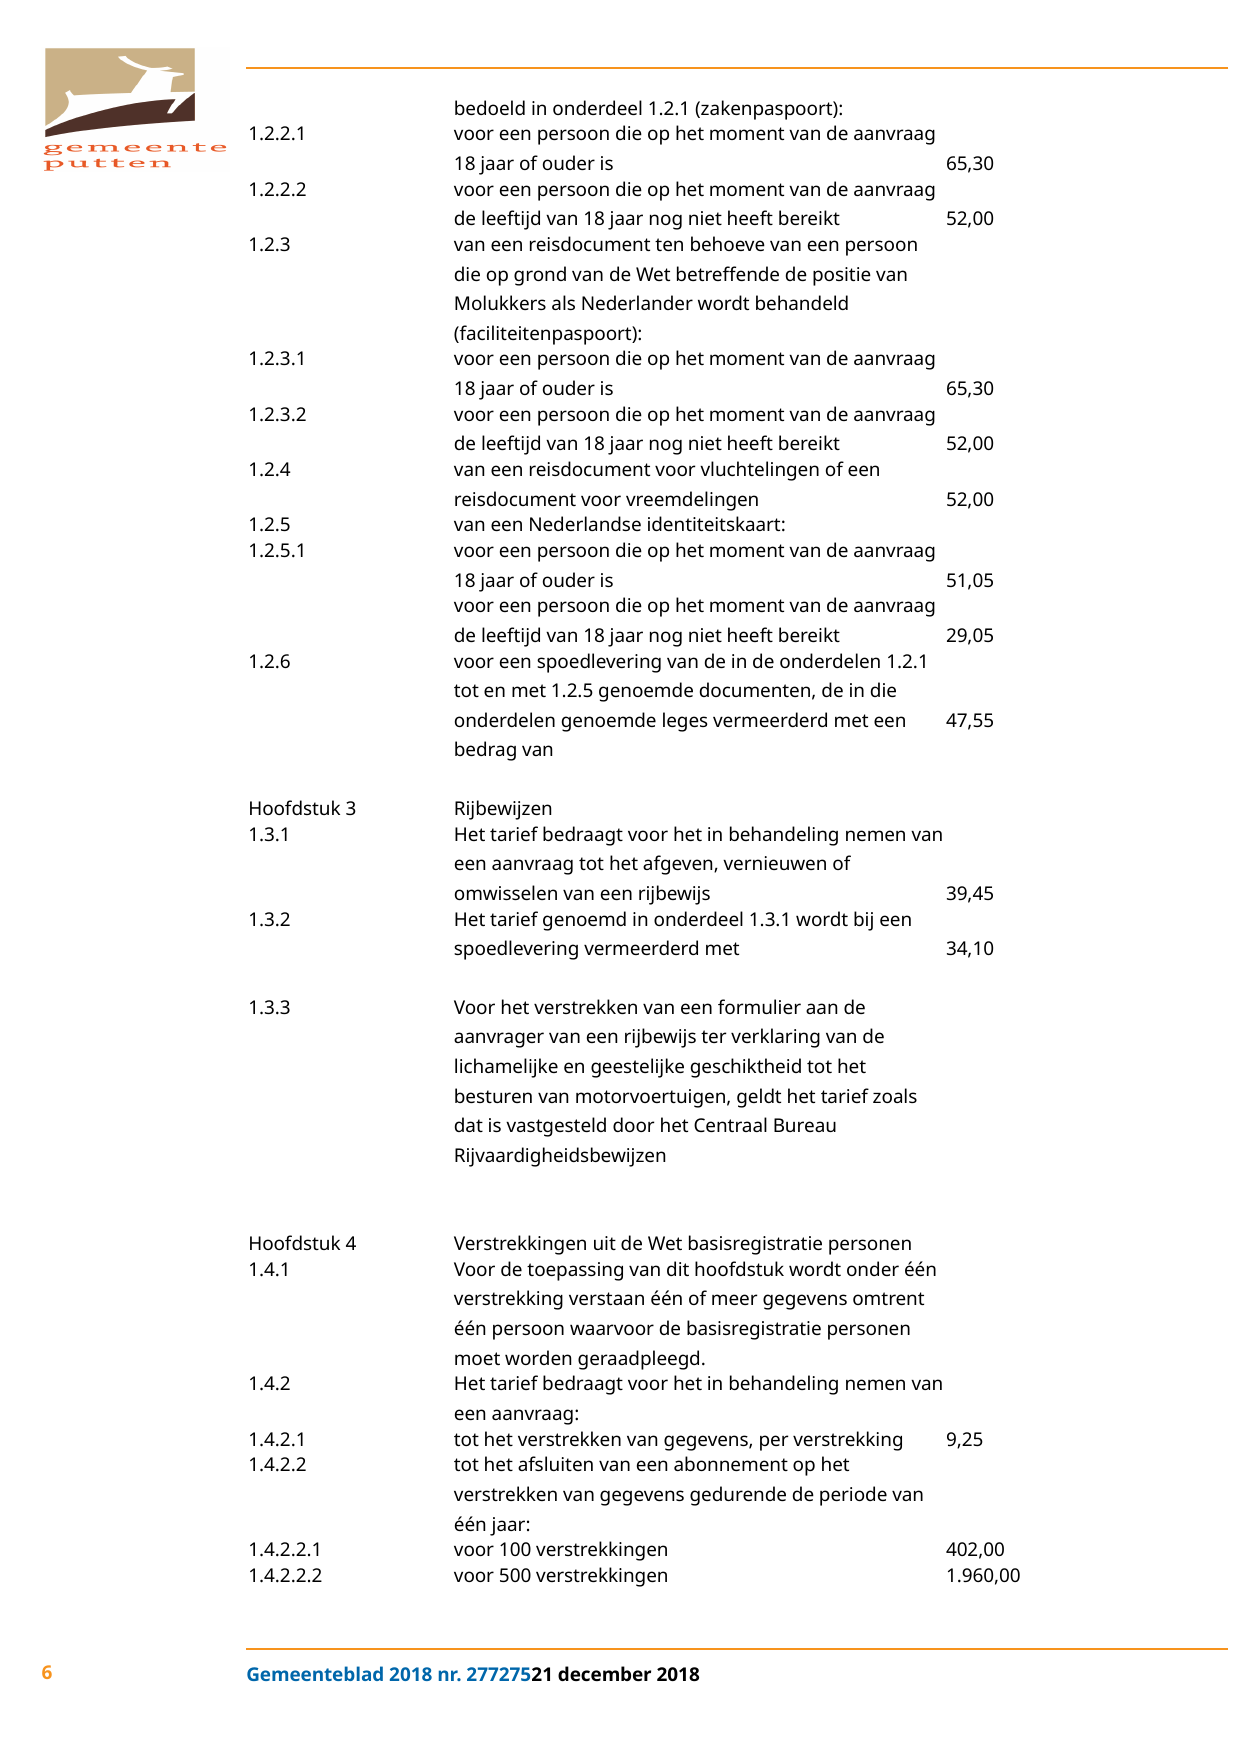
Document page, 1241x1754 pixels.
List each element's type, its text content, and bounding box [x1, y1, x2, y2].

table_cell 1.3.1 [248, 821, 454, 906]
table_cell 1.2.4 [248, 456, 454, 512]
table_cell voor een persoon die op het moment van de aanvraag 18 jaar of ouder is [454, 121, 946, 176]
table_cell 52,00 [946, 456, 1152, 512]
table_cell 29,05 [946, 593, 1152, 648]
table_cell van een reisdocument ten behoeve van een persoon die op grond van de Wet betreffende de positie van Molukkers als Nederlander wordt behandeld (faciliteitenpaspoort): [454, 231, 946, 346]
table_cell voor een persoon die op het moment van de aanvraag de leeftijd van 18 jaar nog niet heeft bereikt [454, 176, 946, 231]
table_cell [946, 1371, 1152, 1426]
table_cell Het tarief bedraagt voor het in behandeling nemen van een aanvraag: [454, 1371, 946, 1426]
table_header Hoofdstuk 3 [248, 795, 454, 821]
table_header Rijbewijzen [454, 795, 946, 821]
table_cell 52,00 [946, 401, 1152, 456]
table_cell 1.4.2.2.1 [248, 1536, 454, 1562]
table_cell 47,55 [946, 648, 1152, 762]
table_cell 52,00 [946, 176, 1152, 231]
table_cell van een Nederlandse identiteitskaart: [454, 512, 946, 537]
table_cell Voor de toepassing van dit hoofdstuk wordt onder één verstrekking verstaan één of meer gegevens omtrent één persoon waarvoor de basisregistratie personen moet worden geraadpleegd. [454, 1256, 946, 1371]
table_cell voor een persoon die op het moment van de aanvraag 18 jaar of ouder is [454, 537, 946, 593]
table_cell 1.4.2.2.2 [248, 1562, 454, 1588]
table_header Hoofdstuk 4 [248, 1230, 454, 1256]
table_header Verstrekkingen uit de Wet basisregistratie personen [454, 1230, 946, 1256]
table_cell voor 100 verstrekkingen [454, 1536, 946, 1562]
table_cell 402,00 [946, 1536, 1152, 1562]
table_header [946, 95, 1152, 121]
table_cell 1.4.2.2 [248, 1452, 454, 1536]
table_header [946, 1230, 1152, 1256]
table_cell 1.4.1 [248, 1256, 454, 1371]
table_cell 1.2.6 [248, 648, 454, 762]
table_cell voor een persoon die op het moment van de aanvraag 18 jaar of ouder is [454, 346, 946, 401]
table_cell 1.2.2.1 [248, 121, 454, 176]
table_cell 1.2.3 [248, 231, 454, 346]
table_header [946, 994, 1152, 1168]
table_cell voor 500 verstrekkingen [454, 1562, 946, 1588]
table_cell 34,10 [946, 906, 1152, 961]
table_cell 39,45 [946, 821, 1152, 906]
table_cell voor een persoon die op het moment van de aanvraag de leeftijd van 18 jaar nog niet heeft bereikt [454, 593, 946, 648]
table_cell [946, 231, 1152, 346]
table_cell 1.3.2 [248, 906, 454, 961]
table_header 1.3.3 [248, 994, 454, 1168]
table_header Voor het verstrekken van een formulier aan de aanvrager van een rijbewijs ter verklaring van de lichamelijke en geestelijke geschiktheid tot het besturen van motorvoertuigen, geldt het tarief zoals dat is vastgesteld door het Centraal Bureau Rijvaardigheidsbewijzen [454, 994, 946, 1168]
table_cell 65,30 [946, 346, 1152, 401]
table_cell 1.4.2.1 [248, 1426, 454, 1452]
table_cell 1.2.3.2 [248, 401, 454, 456]
table_header [946, 795, 1152, 821]
table_cell 1.4.2 [248, 1371, 454, 1426]
table_cell [248, 593, 454, 648]
table_cell 1.960,00 [946, 1562, 1152, 1588]
table_cell 65,30 [946, 121, 1152, 176]
table_cell 51,05 [946, 537, 1152, 593]
table_cell 1.2.5.1 [248, 537, 454, 593]
table_cell voor een persoon die op het moment van de aanvraag de leeftijd van 18 jaar nog niet heeft bereikt [454, 401, 946, 456]
table_cell 1.2.2.2 [248, 176, 454, 231]
table_cell 1.2.3.1 [248, 346, 454, 401]
table_cell [946, 1452, 1152, 1536]
table_cell [946, 1256, 1152, 1371]
table_cell van een reisdocument voor vluchtelingen of een reisdocument voor vreemdelingen [454, 456, 946, 512]
table_cell 1.2.5 [248, 512, 454, 537]
table_cell tot het verstrekken van gegevens, per verstrekking [454, 1426, 946, 1452]
table_cell voor een spoedlevering van de in de onderdelen 1.2.1 tot en met 1.2.5 genoemde documenten, de in die onderdelen genoemde leges vermeerderd met een bedrag van [454, 648, 946, 762]
table_header bedoeld in onderdeel 1.2.1 (zakenpaspoort): [454, 95, 946, 121]
table_header [248, 95, 454, 121]
table_cell tot het afsluiten van een abonnement op het verstrekken van gegevens gedurende de periode van één jaar: [454, 1452, 946, 1536]
table_cell [946, 512, 1152, 537]
picture [41, 47, 231, 172]
table_cell Het tarief genoemd in onderdeel 1.3.1 wordt bij een spoedlevering vermeerderd met [454, 906, 946, 961]
table_cell Het tarief bedraagt voor het in behandeling nemen van een aanvraag tot het afgeven, vernieuwen of omwisselen van een rijbewijs [454, 821, 946, 906]
table_cell 9,25 [946, 1426, 1152, 1452]
